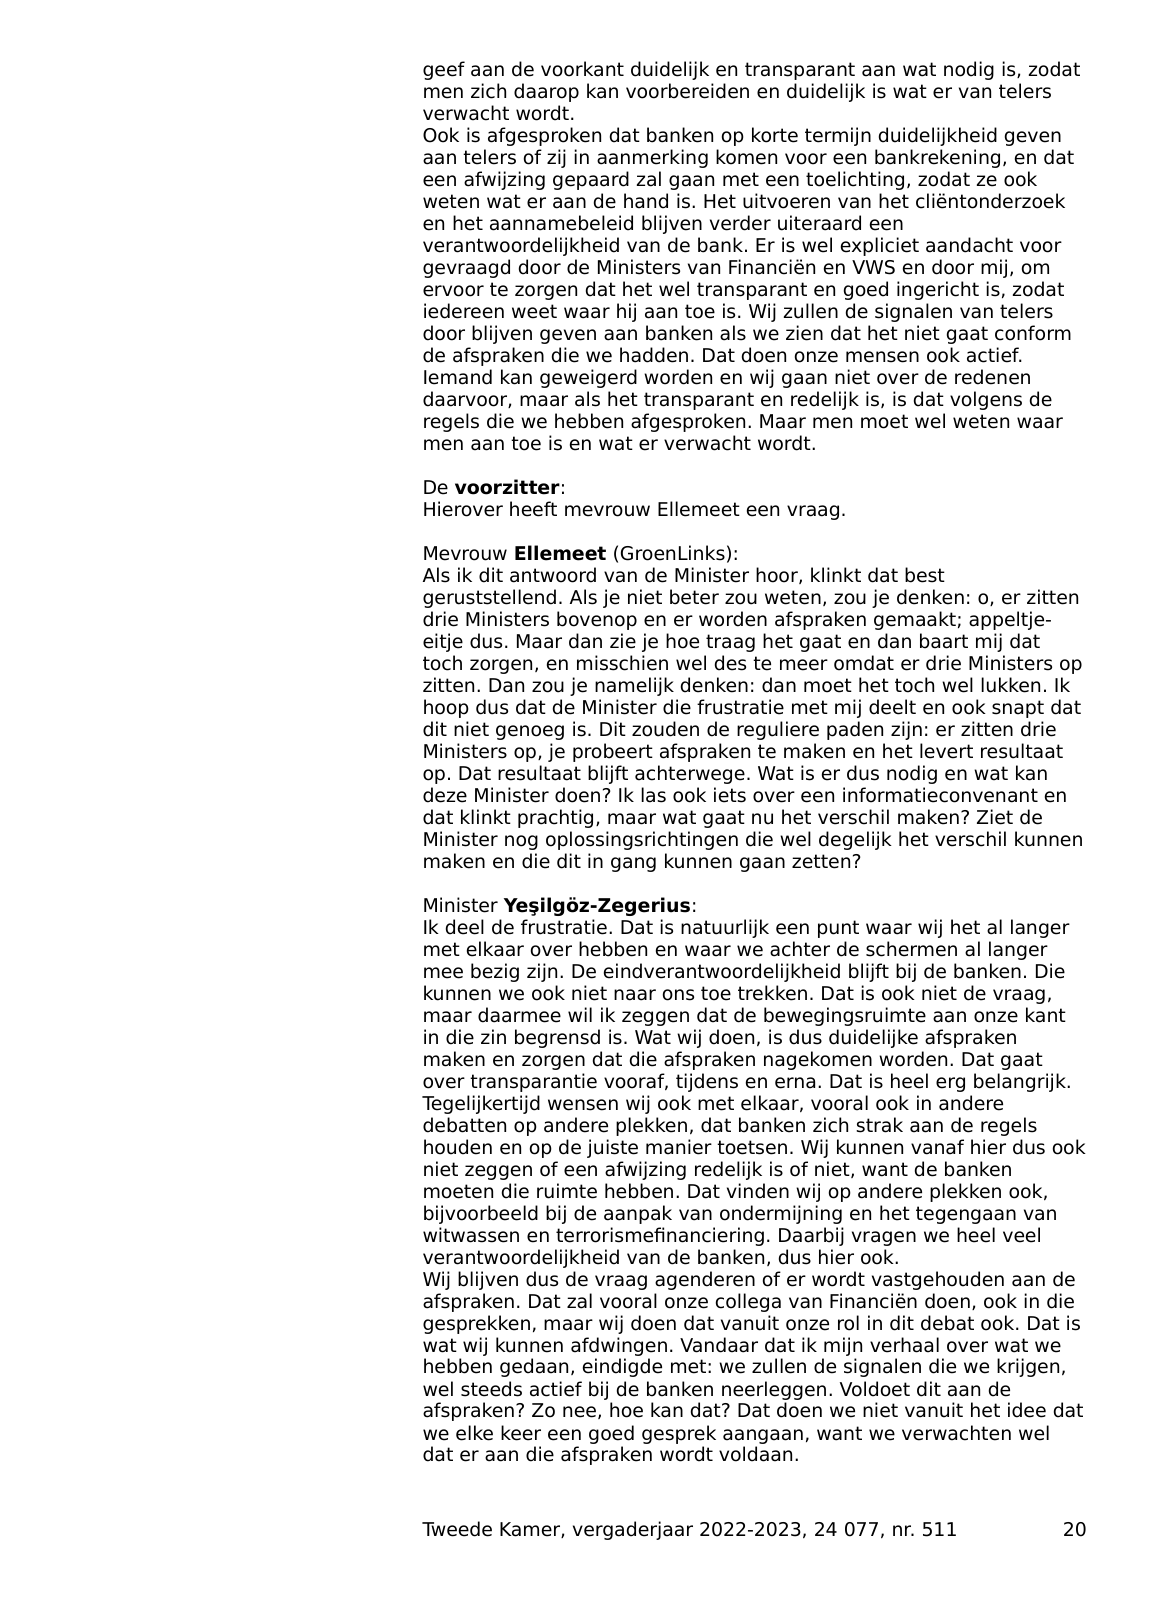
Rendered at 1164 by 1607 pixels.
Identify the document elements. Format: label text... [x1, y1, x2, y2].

text Ik deel de frustratie. Dat is natuurlijk een punt waar wij het al langer met elkaar over hebben en waar we achter de schermen al langer mee bezig zijn. De eindverantwoordelijkheid blijft bij de banken. Die kunnen we ook niet naar ons toe trekken. Dat is ook niet de vraag, maar daarmee wil ik zeggen dat de bewegingsruimte aan onze kant in die zin begrensd is. Wat wij doen, is dus duidelijke afspraken maken en zorgen dat die afspraken nagekomen worden. Dat gaat over transparantie vooraf, tijdens en erna. Dat is heel erg belangrijk. Tegelijkertijd wensen wij ook met elkaar, vooral ook in andere debatten op andere plekken, dat banken zich strak aan de regels houden en op de juiste manier toetsen. Wij kunnen vanaf hier dus ook niet zeggen of een afwijzing redelijk is of niet, want de banken moeten die ruimte hebben. Dat vinden wij op andere plekken ook, bijvoorbeeld bij de aanpak van ondermijning en het tegengaan van witwassen en terrorismefinanciering. Daarbij vragen we heel veel verantwoordelijkheid van de banken, dus hier ook. [422, 917, 1087, 1268]
text Ook is afgesproken dat banken op korte termijn duidelijkheid geven aan telers of zij in aanmerking komen voor een bankrekening, en dat een afwijzing gepaard zal gaan met een toelichting, zodat ze ook weten wat er aan de hand is. Het uitvoeren van het cliëntonderzoek en het aannamebeleid blijven verder uiteraard een verantwoordelijkheid van de bank. Er is wel expliciet aandacht voor gevraagd door de Ministers van Financiën en VWS en door mij, om ervoor te zorgen dat het wel transparant en goed ingericht is, zodat iedereen weet waar hij aan toe is. Wij zullen de signalen van telers door blijven geven aan banken als we zien dat het niet gaat conform de afspraken die we hadden. Dat doen onze mensen ook actief. Iemand kan geweigerd worden en wij gaan niet over de redenen daarvoor, maar als het transparant en redelijk is, is dat volgens de regels die we hebben afgesproken. Maar men moet wel weten waar men aan toe is en wat er verwacht wordt. [422, 125, 1087, 455]
text Als ik dit antwoord van de Minister hoor, klinkt dat best geruststellend. Als je niet beter zou weten, zou je denken: o, er zitten drie Ministers bovenop en er worden afspraken gemaakt; appeltje-eitje dus. Maar dan zie je hoe traag het gaat en dan baart mij dat toch zorgen, en misschien wel des te meer omdat er drie Ministers op zitten. Dan zou je namelijk denken: dan moet het toch wel lukken. Ik hoop dus dat de Minister die frustratie met mij deelt en ook snapt dat dit niet genoeg is. Dit zouden de reguliere paden zijn: er zitten drie Ministers op, je probeert afspraken te maken en het levert resultaat op. Dat resultaat blijft achterwege. Wat is er dus nodig en wat kan deze Minister doen? Ik las ook iets over een informatieconvenant en dat klinkt prachtig, maar wat gaat nu het verschil maken? Ziet de Minister nog oplossingsrichtingen die wel degelijk het verschil kunnen maken en die dit in gang kunnen gaan zetten? [422, 565, 1087, 873]
text Wij blijven dus de vraag agenderen of er wordt vastgehouden aan de afspraken. Dat zal vooral onze collega van Financiën doen, ook in die gesprekken, maar wij doen dat vanuit onze rol in dit debat ook. Dat is wat wij kunnen afdwingen. Vandaar dat ik mijn verhaal over wat we hebben gedaan, eindigde met: we zullen de signalen die we krijgen, wel steeds actief bij de banken neerleggen. Voldoet dit aan de afspraken? Zo nee, hoe kan dat? Dat doen we niet vanuit het idee dat we elke keer een goed gesprek aangaan, want we verwachten wel dat er aan die afspraken wordt voldaan. [422, 1268, 1087, 1466]
text Minister Yeşilgöz-Zegerius: [422, 895, 1087, 917]
text Mevrouw Ellemeet (GroenLinks): [422, 543, 1087, 565]
text De voorzitter: [422, 477, 1087, 499]
text Hierover heeft mevrouw Ellemeet een vraag. [422, 499, 1087, 521]
text geef aan de voorkant duidelijk en transparant aan wat nodig is, zodat men zich daarop kan voorbereiden en duidelijk is wat er van telers verwacht wordt. [422, 59, 1087, 125]
